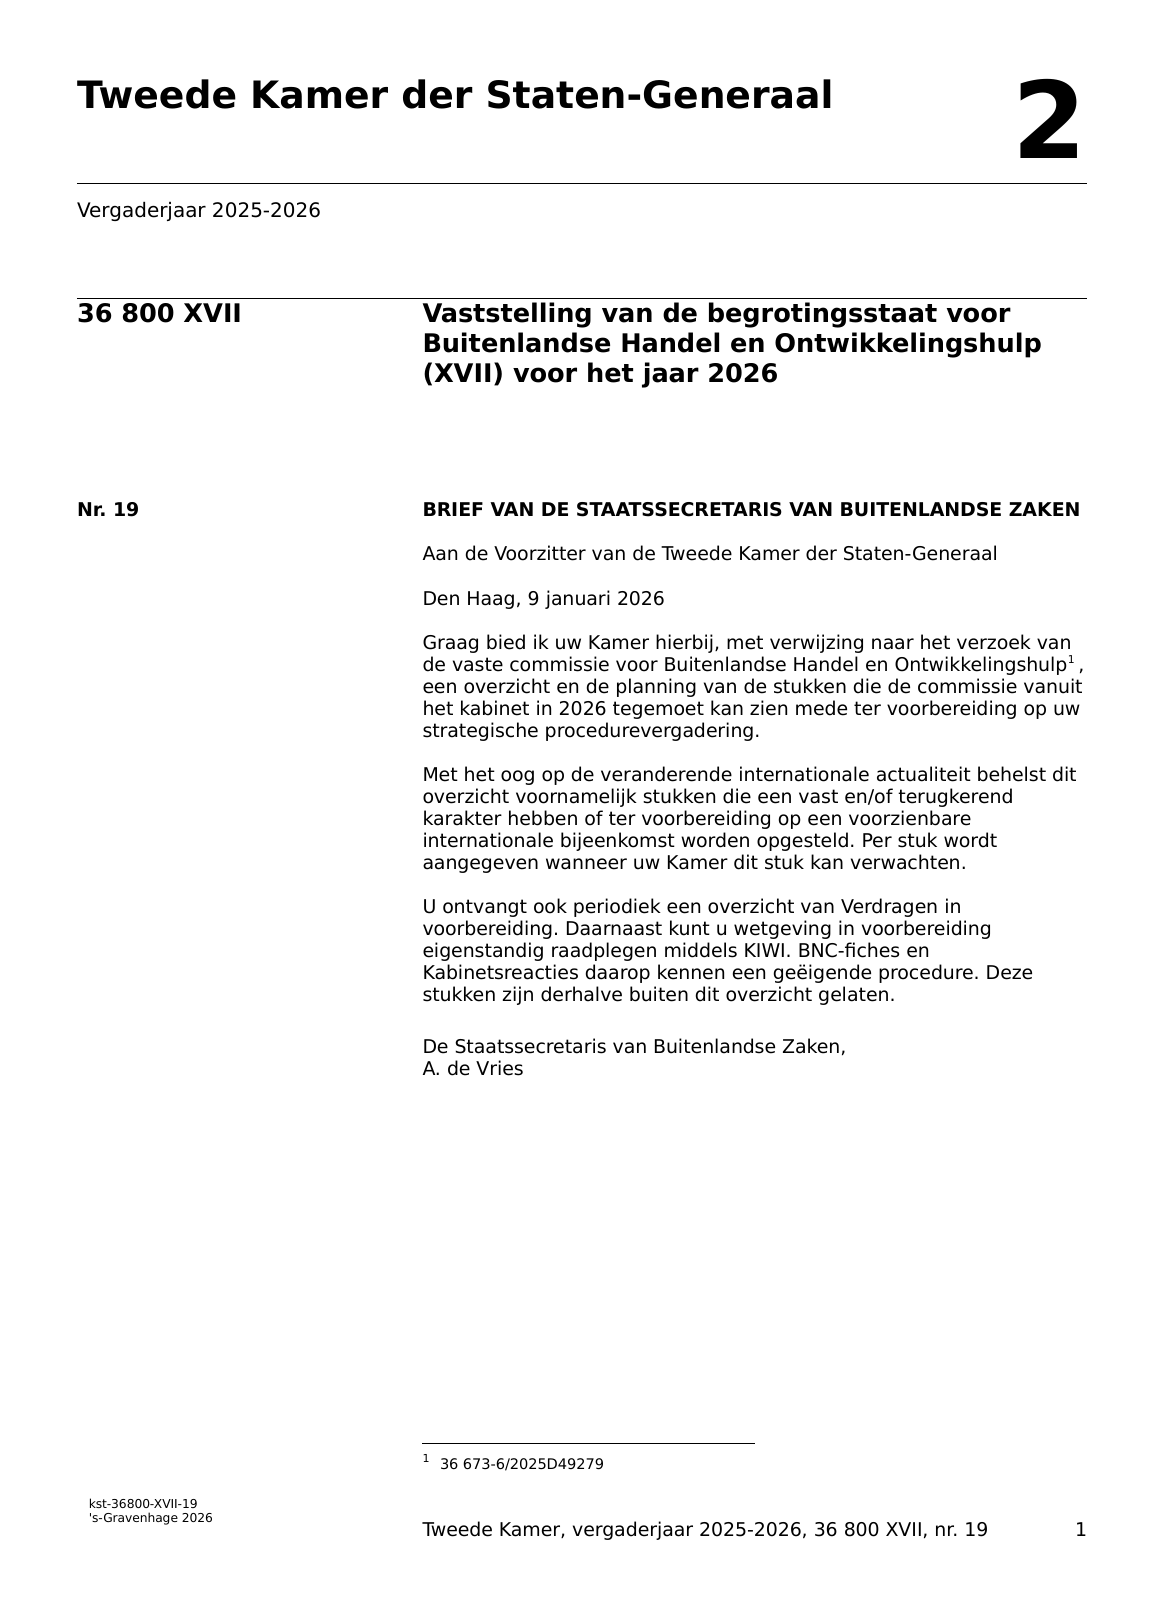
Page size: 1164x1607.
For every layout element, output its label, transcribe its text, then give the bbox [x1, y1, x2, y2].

subtitle 36 800 XVII Vaststelling van de begrotingsstaat voor Buitenlandse Handel en Ontwikkelingshulp (XVII) voor het jaar 2026 [77, 299, 1087, 388]
table_header 2 [886, 59, 1087, 183]
text 's-Gravenhage 2026 [88, 1511, 323, 1525]
subtitle Nr. 19 BRIEF VAN DE STAATSSECRETARIS VAN BUITENLANDSE ZAKEN [77, 499, 1087, 521]
text Met het oog op de veranderende internationale actualiteit behelst dit overzicht voornamelijk stukken die een vast en/of terugkerend karakter hebben of ter voorbereiding op een voorzienbare internationale bijeenkomst worden opgesteld. Per stuk wordt aangegeven wanneer uw Kamer dit stuk kan verwachten. [422, 764, 1087, 873]
table_header Tweede Kamer der Staten-Generaal [77, 59, 886, 183]
table_cell Vergaderjaar 2025-2026 [77, 184, 1087, 298]
text Aan de Voorzitter van de Tweede Kamer der Staten-Generaal [422, 543, 1087, 565]
text Den Haag, 9 januari 2026 [422, 587, 1087, 609]
text 36 673-6/2025D49279 [422, 1452, 1087, 1474]
text De Staatssecretaris van Buitenlandse Zaken, A. de Vries [422, 1036, 1087, 1079]
text Graag bied ik uw Kamer hierbij, met verwijzing naar het verzoek van de vaste commissie voor Buitenlandse Handel en Ontwikkelingshulp, een overzicht en de planning van de stukken die de commissie vanuit het kabinet in 2026 tegemoet kan zien mede ter voorbereiding op uw strategische procedurevergadering. [422, 632, 1087, 741]
text U ontvangt ook periodiek een overzicht van Verdragen in voorbereiding. Daarnaast kunt u wetgeving in voorbereiding eigenstandig raadplegen middels KIWI. BNC-fiches en Kabinetsreacties daarop kennen een geëigende procedure. Deze stukken zijn derhalve buiten dit overzicht gelaten. [422, 896, 1087, 1006]
text kst-36800-XVII-19 [88, 1497, 323, 1511]
